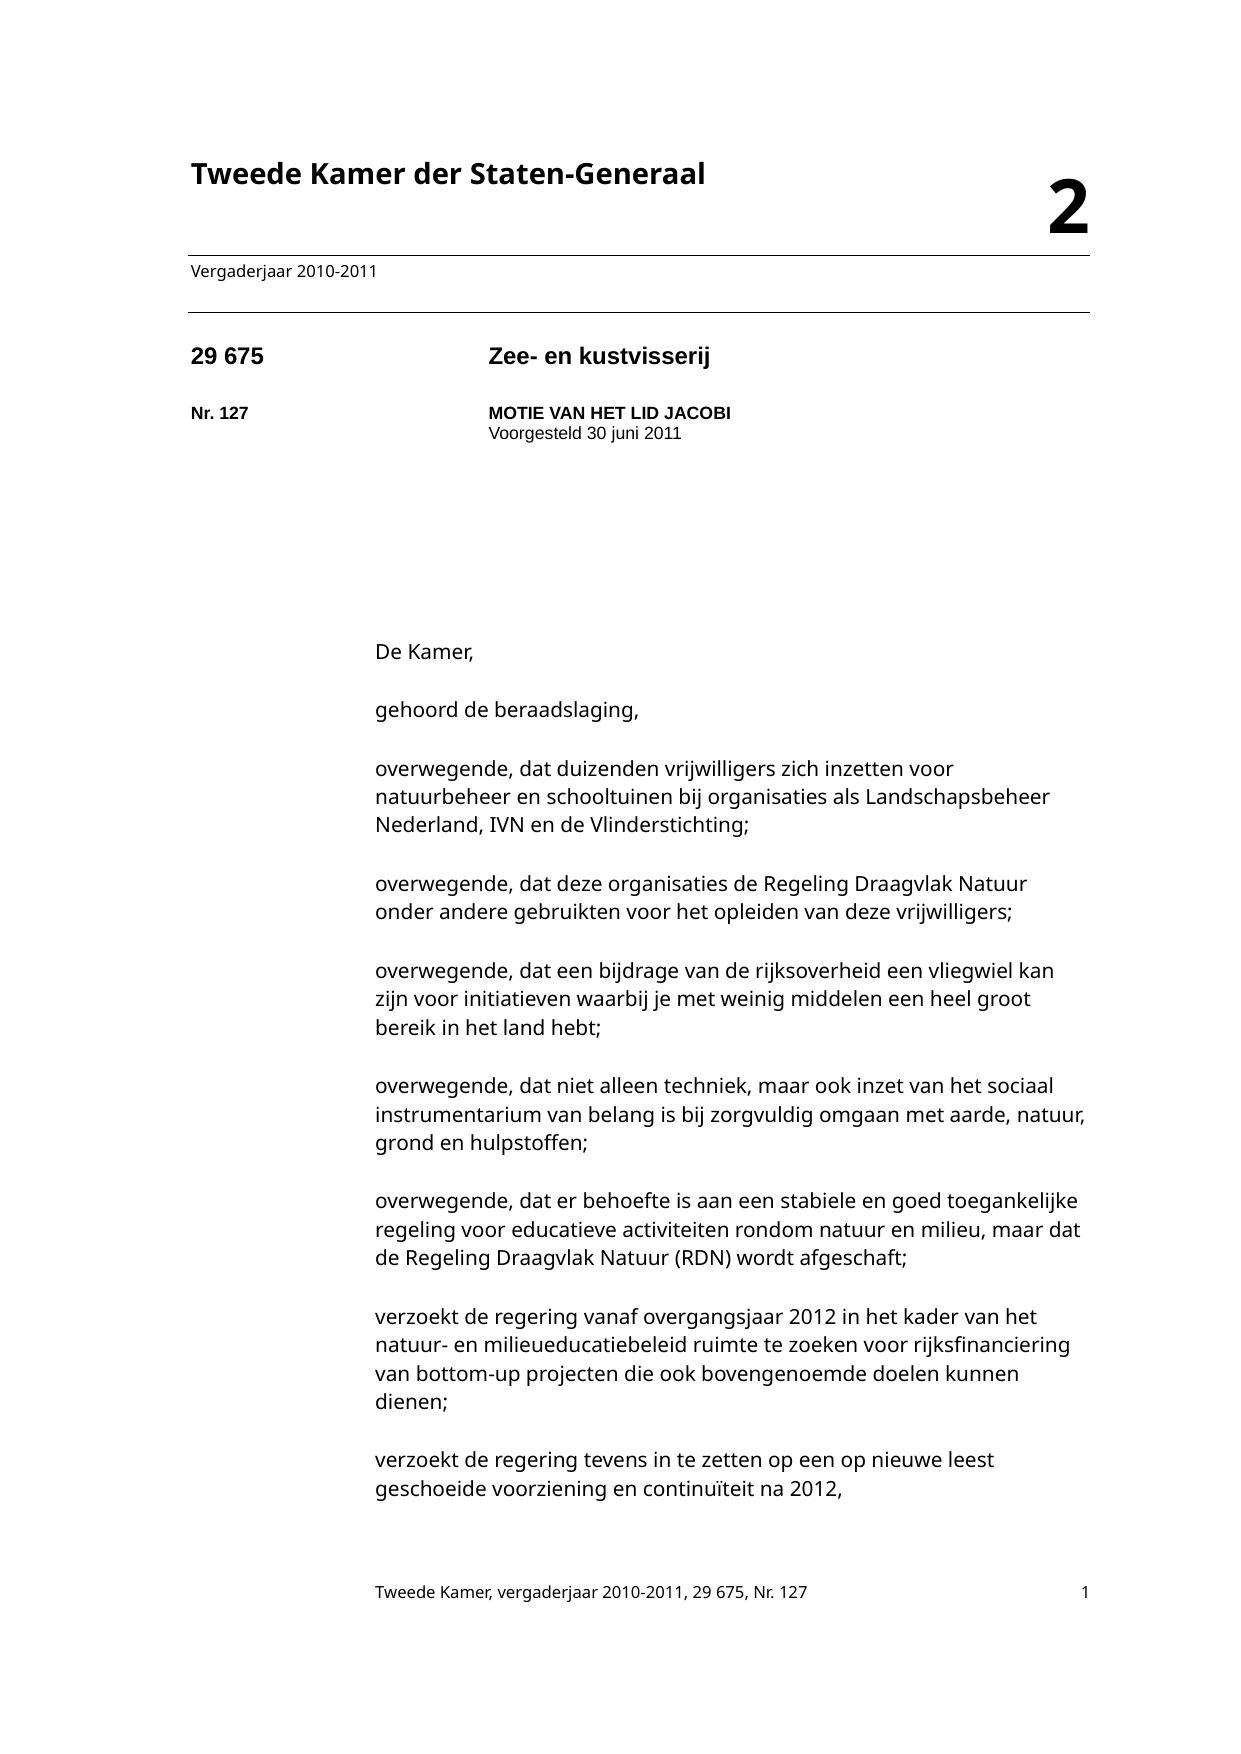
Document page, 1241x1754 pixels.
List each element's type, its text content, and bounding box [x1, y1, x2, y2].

table_header Tweede Kamer der Staten-Generaal [188, 150, 909, 255]
text verzoekt de regering tevens in te zetten op een op nieuwe leest geschoeide voorziening en continuïteit na 2012, [375, 1446, 1090, 1502]
text overwegende, dat niet alleen techniek, maar ook inzet van het sociaal instrumentarium van belang is bij zorgvuldig omgaan met aarde, natuur, grond en hulpstoffen; [375, 1071, 1090, 1157]
text gehoord de beraadslaging, [375, 695, 1090, 724]
table_cell 29 675 [188, 339, 485, 399]
table_cell MOTIE VAN HET LID JACOBI Voorgesteld 30 juni 2011 [485, 399, 1090, 518]
table_cell [485, 313, 1090, 339]
table_cell [188, 313, 485, 339]
text overwegende, dat een bijdrage van de rijksoverheid een vliegwiel kan zijn voor initiatieven waarbij je met weinig middelen een heel groot bereik in het land hebt; [375, 956, 1090, 1041]
table_cell Nr. 127 [188, 399, 485, 518]
table_header 2 [910, 150, 1090, 255]
text overwegende, dat er behoefte is aan een stabiele en goed toegankelijke regeling voor educatieve activiteiten rondom natuur en milieu, maar dat de Regeling Draagvlak Natuur (RDN) wordt afgeschaft; [375, 1187, 1090, 1272]
table_cell [485, 256, 1090, 312]
table_cell Vergaderjaar 2010-2011 [188, 256, 485, 312]
text overwegende, dat deze organisaties de Regeling Draagvlak Natuur onder andere gebruikten voor het opleiden van deze vrijwilligers; [375, 869, 1090, 926]
text overwegende, dat duizenden vrijwilligers zich inzetten voor natuurbeheer en schooltuinen bij organisaties als Landschapsbeheer Nederland, IVN en de Vlinderstichting; [375, 754, 1090, 839]
table_cell Zee- en kustvisserij [485, 339, 1090, 399]
text De Kamer, [375, 637, 1090, 665]
text verzoekt de regering vanaf overgangsjaar 2012 in het kader van het natuur- en milieueducatiebeleid ruimte te zoeken voor rijksfinanciering van bottom-up projecten die ook bovengenoemde doelen kunnen dienen; [375, 1302, 1090, 1416]
